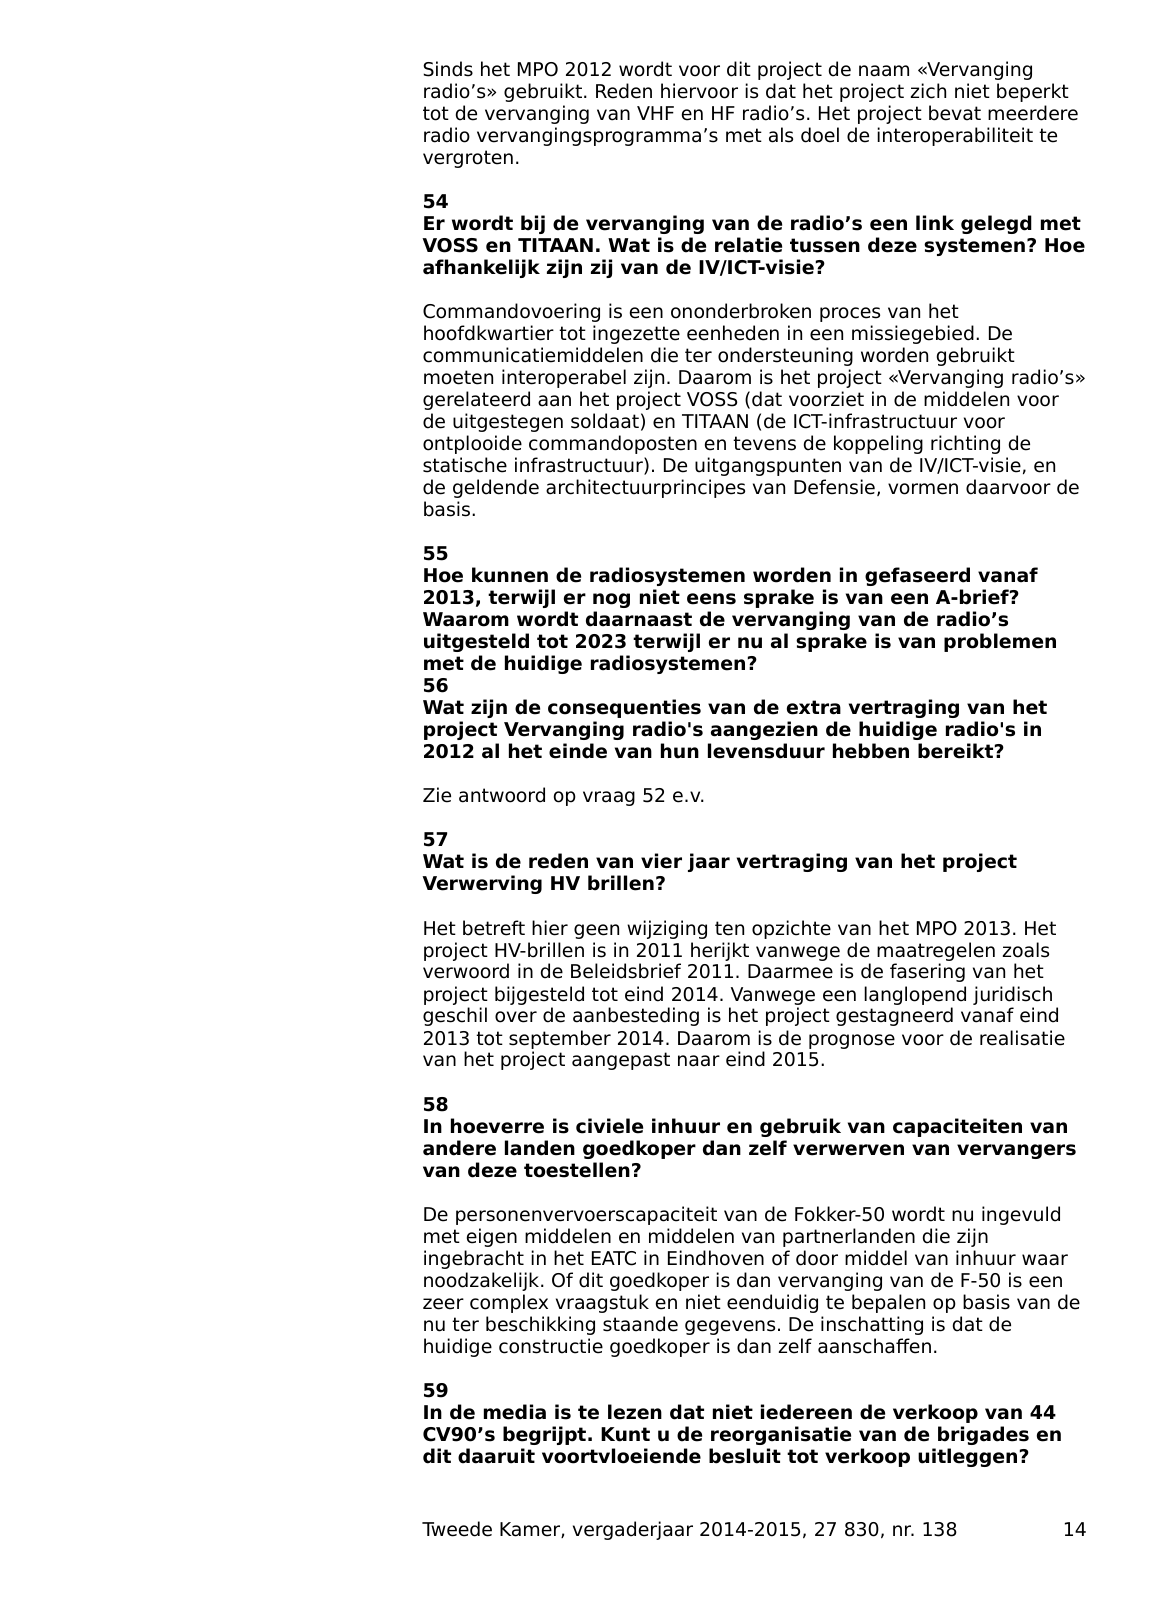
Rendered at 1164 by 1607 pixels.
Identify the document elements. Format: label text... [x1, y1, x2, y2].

text 57 [422, 829, 1087, 851]
text Wat is de reden van vier jaar vertraging van het project Verwerving HV brillen? [422, 851, 1087, 895]
text 56 [422, 675, 1087, 697]
text Het betreft hier geen wijziging ten opzichte van het MPO 2013. Het project HV-brillen is in 2011 herijkt vanwege de maatregelen zoals verwoord in de Beleidsbrief 2011. Daarmee is de fasering van het project bijgesteld tot eind 2014. Vanwege een langlopend juridisch geschil over de aanbesteding is het project gestagneerd vanaf eind 2013 tot september 2014. Daarom is de prognose voor de realisatie van het project aangepast naar eind 2015. [422, 917, 1087, 1071]
text Hoe kunnen de radiosystemen worden in gefaseerd vanaf 2013, terwijl er nog niet eens sprake is van een A-brief? Waarom wordt daarnaast de vervanging van de radio’s uitgesteld tot 2023 terwijl er nu al sprake is van problemen met de huidige radiosystemen? [422, 565, 1087, 675]
text Commandovoering is een ononderbroken proces van het hoofdkwartier tot ingezette eenheden in een missiegebied. De communicatiemiddelen die ter ondersteuning worden gebruikt moeten interoperabel zijn. Daarom is het project «Vervanging radio’s» gerelateerd aan het project VOSS (dat voorziet in de middelen voor de uitgestegen soldaat) en TITAAN (de ICT-infrastructuur voor ontplooide commandoposten en tevens de koppeling richting de statische infrastructuur). De uitgangspunten van de IV/ICT-visie, en de geldende architectuurprincipes van Defensie, vormen daarvoor de basis. [422, 301, 1087, 521]
text Er wordt bij de vervanging van de radio’s een link gelegd met VOSS en TITAAN. Wat is de relatie tussen deze systemen? Hoe afhankelijk zijn zij van de IV/ICT-visie? [422, 213, 1087, 279]
text 58 [422, 1093, 1087, 1116]
text In hoeverre is civiele inhuur en gebruik van capaciteiten van andere landen goedkoper dan zelf verwerven van vervangers van deze toestellen? [422, 1116, 1087, 1181]
text Zie antwoord op vraag 52 e.v. [422, 785, 1087, 807]
text In de media is te lezen dat niet iedereen de verkoop van 44 CV90’s begrijpt. Kunt u de reorganisatie van de brigades en dit daaruit voortvloeiende besluit tot verkoop uitleggen? [422, 1402, 1087, 1468]
text 59 [422, 1380, 1087, 1402]
text 55 [422, 543, 1087, 565]
text Wat zijn de consequenties van de extra vertraging van het project Vervanging radio's aangezien de huidige radio's in 2012 al het einde van hun levensduur hebben bereikt? [422, 697, 1087, 763]
text De personenvervoerscapaciteit van de Fokker-50 wordt nu ingevuld met eigen middelen en middelen van partnerlanden die zijn ingebracht in het EATC in Eindhoven of door middel van inhuur waar noodzakelijk. Of dit goedkoper is dan vervanging van de F-50 is een zeer complex vraagstuk en niet eenduidig te bepalen op basis van de nu ter beschikking staande gegevens. De inschatting is dat de huidige constructie goedkoper is dan zelf aanschaffen. [422, 1204, 1087, 1357]
text 54 [422, 191, 1087, 213]
text Sinds het MPO 2012 wordt voor dit project de naam «Vervanging radio’s» gebruikt. Reden hiervoor is dat het project zich niet beperkt tot de vervanging van VHF en HF radio’s. Het project bevat meerdere radio vervangingsprogramma’s met als doel de interoperabiliteit te vergroten. [422, 59, 1087, 169]
